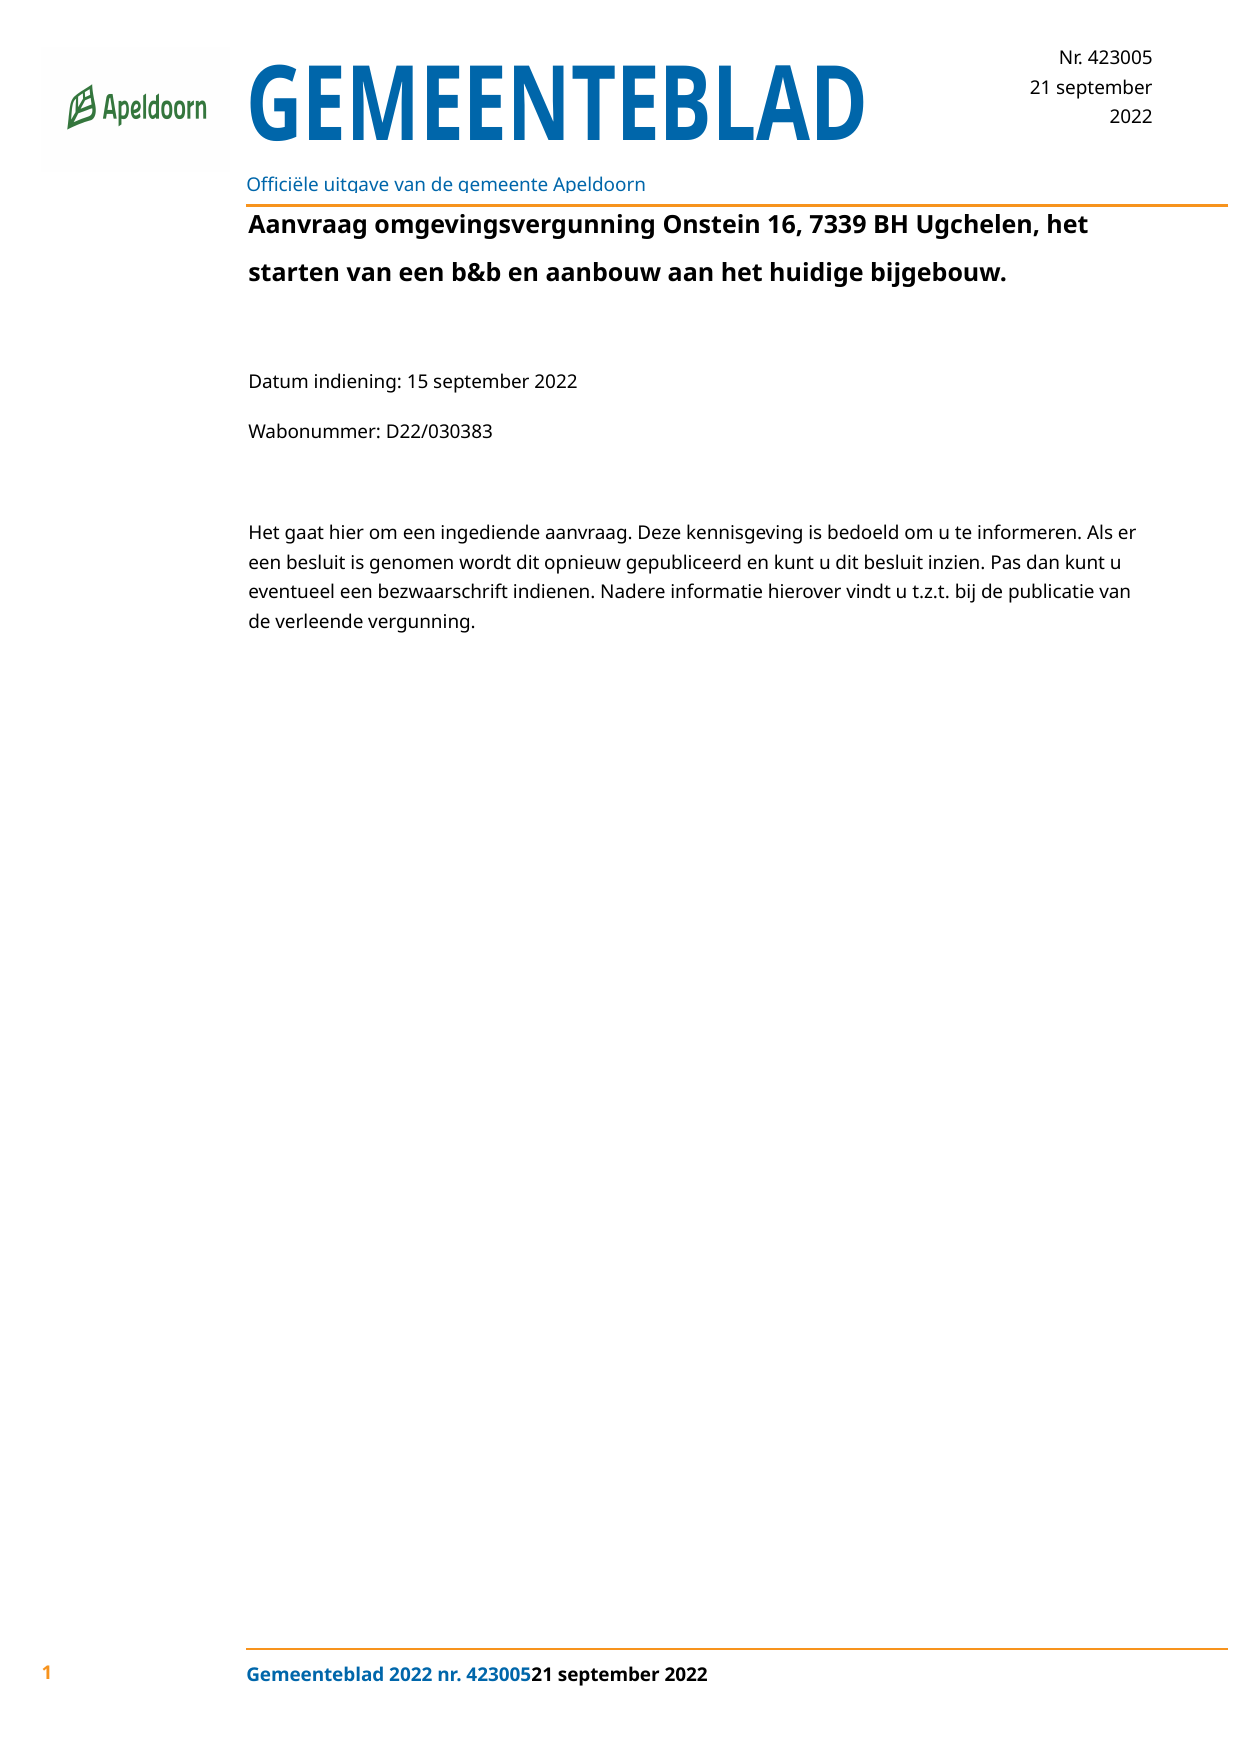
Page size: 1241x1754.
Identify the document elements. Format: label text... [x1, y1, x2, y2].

picture [41, 47, 231, 172]
text Wabonummer: D22/030383 [248, 419, 1152, 444]
text Datum indiening: 15 september 2022 [248, 368, 1152, 394]
text Het gaat hier om een ingediende aanvraag. Deze kennisgeving is bedoeld om u te informeren. Als er een besluit is genomen wordt dit opnieuw gepubliceerd en kunt u dit besluit inzien. Pas dan kunt u eventueel een bezwaarschrift indienen. Nadere informatie hierover vindt u t.z.t. bij de publicatie van de verleende vergunning. [248, 519, 1152, 634]
text Aanvraag omgevingsvergunning Onstein 16, 7339 BH Ugchelen, het starten van een b&b en aanbouw aan het huidige bijgebouw. [248, 207, 1152, 288]
